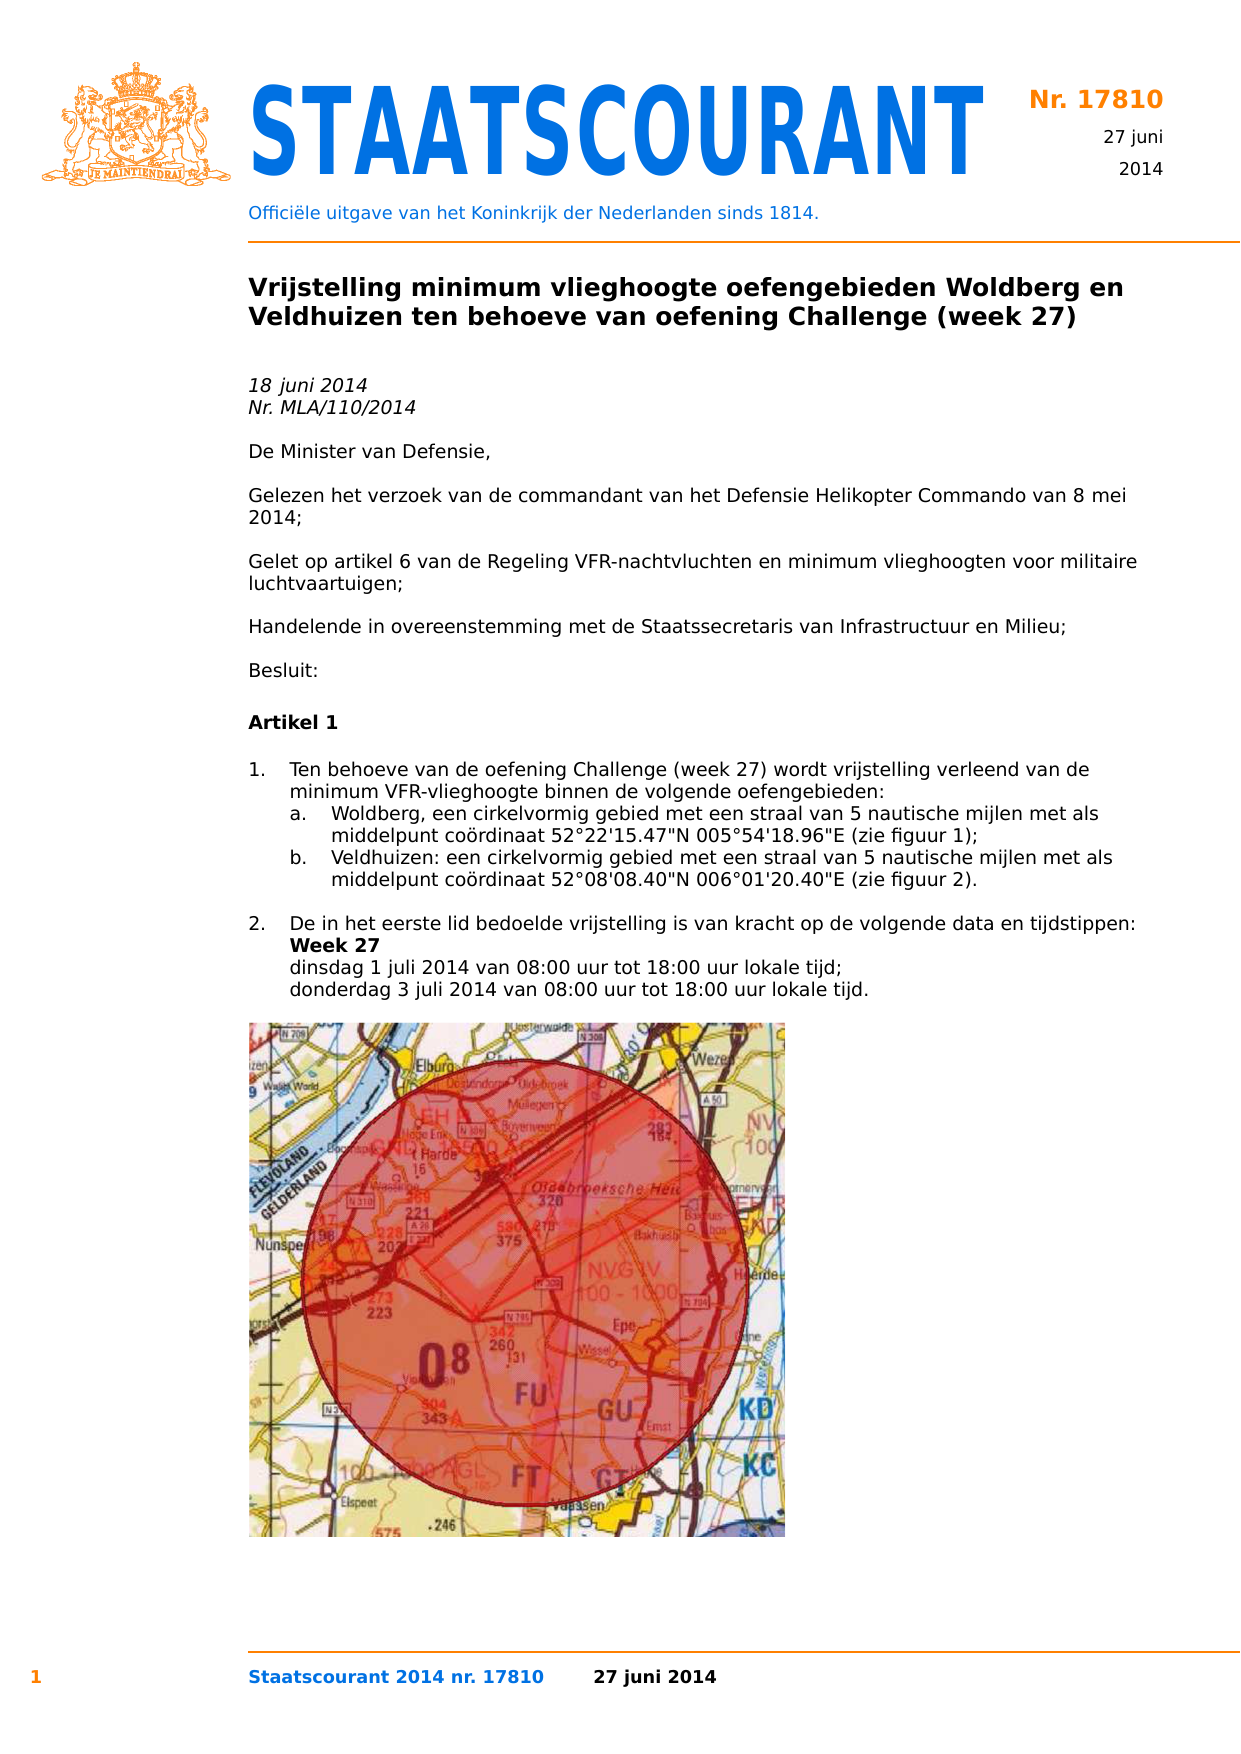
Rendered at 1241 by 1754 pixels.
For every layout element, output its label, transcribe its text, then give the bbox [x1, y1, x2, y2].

text Besluit: [248, 660, 1163, 682]
text Gelezen het verzoek van de commandant van het Defensie Helikopter Commando van 8 mei 2014; [248, 485, 1163, 529]
picture [248, 1022, 786, 1537]
text Nr. MLA/110/2014 [248, 397, 1163, 419]
text 2. De in het eerste lid bedoelde vrijstelling is van kracht op de volgende data en tijdstippen: [248, 913, 1163, 935]
text Gelet op artikel 6 van de Regeling VFR-nachtvluchten en minimum vlieghoogten voor militaire luchtvaartuigen; [248, 551, 1163, 594]
text b. Veldhuizen: een cirkelvormig gebied met een straal van 5 nautische mijlen met als middelpunt coördinaat 52°08'08.40"N 006°01'20.40"E (zie figuur 2). [289, 847, 1163, 891]
text Handelende in overeenstemming met de Staatssecretaris van Infrastructuur en Milieu; [248, 616, 1163, 638]
picture [41, 62, 231, 186]
text donderdag 3 juli 2014 van 08:00 uur tot 18:00 uur lokale tijd. [289, 979, 1163, 1001]
table_cell 2014 [998, 153, 1240, 203]
text Week 27 [289, 935, 1163, 957]
table_header Nr. 17810 [998, 62, 1240, 121]
table_cell Officiële uitgave van het Koninkrijk der Nederlanden sinds 1814. [248, 203, 1240, 241]
table_header STAATSCOURANT [248, 62, 998, 203]
subtitle Vrijstelling minimum vlieghoogte oefengebieden Woldberg en Veldhuizen ten behoeve van oefening Challenge (week 27) [248, 273, 1163, 331]
text a. Woldberg, een cirkelvormig gebied met een straal van 5 nautische mijlen met als middelpunt coördinaat 52°22'15.47"N 005°54'18.96"E (zie figuur 1); [289, 803, 1163, 847]
subtitle Artikel 1 [248, 712, 1163, 734]
text De Minister van Defensie, [248, 441, 1163, 463]
table_header [25, 62, 248, 241]
text 1. Ten behoeve van de oefening Challenge (week 27) wordt vrijstelling verleend van de minimum VFR-vlieghoogte binnen de volgende oefengebieden: [248, 759, 1163, 803]
table_cell 27 juni [998, 121, 1240, 153]
text dinsdag 1 juli 2014 van 08:00 uur tot 18:00 uur lokale tijd; [289, 957, 1163, 979]
text 18 juni 2014 [248, 375, 1163, 397]
